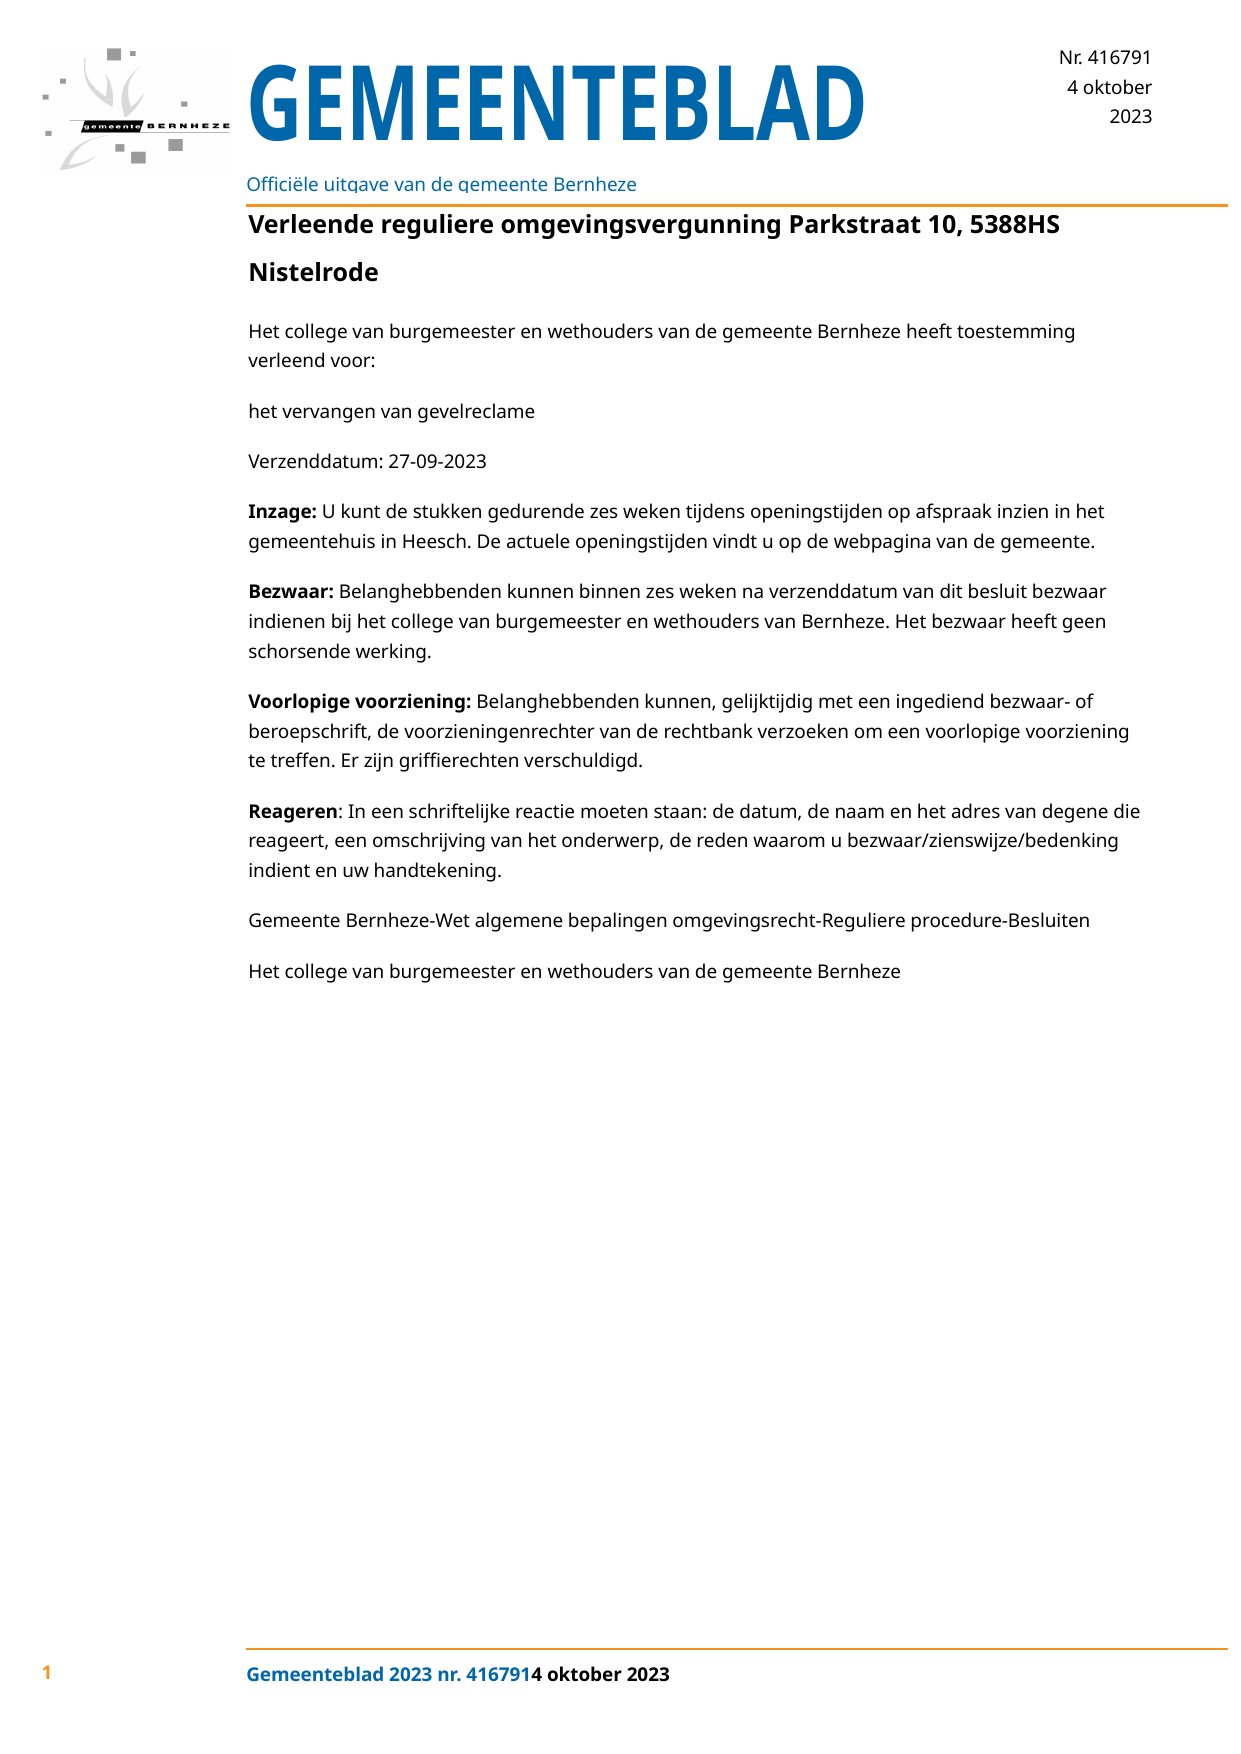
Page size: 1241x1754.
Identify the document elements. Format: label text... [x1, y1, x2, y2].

picture [41, 47, 231, 172]
text Inzage: U kunt de stukken gedurende zes weken tijdens openingstijden op afspraak inzien in het gemeentehuis in Heesch. De actuele openingstijden vindt u op de webpagina van de gemeente. [248, 499, 1152, 554]
text het vervangen van gevelreclame [248, 398, 1152, 424]
text Bezwaar: Belanghebbenden kunnen binnen zes weken na verzenddatum van dit besluit bezwaar indienen bij het college van burgemeester en wethouders van Bernheze. Het bezwaar heeft geen schorsende werking. [248, 579, 1152, 664]
text Verleende reguliere omgevingsvergunning Parkstraat 10, 5388HS Nistelrode [248, 207, 1152, 288]
text Het college van burgemeester en wethouders van de gemeente Bernheze heeft toestemming verleend voor: [248, 318, 1152, 373]
text Verzenddatum: 27-09-2023 [248, 448, 1152, 474]
text Reageren: In een schriftelijke reactie moeten staan: de datum, de naam en het adres van degene die reageert, een omschrijving van het onderwerp, de reden waarom u bezwaar/zienswijze/bedenking indient en uw handtekening. [248, 798, 1152, 883]
text Het college van burgemeester en wethouders van de gemeente Bernheze [248, 958, 1152, 984]
text Voorlopige voorziening: Belanghebbenden kunnen, gelijktijdig met een ingediend bezwaar- of beroepschrift, de voorzieningenrechter van de rechtbank verzoeken om een voorlopige voorziening te treffen. Er zijn griffierechten verschuldigd. [248, 688, 1152, 773]
text Gemeente Bernheze-Wet algemene bepalingen omgevingsrecht-Reguliere procedure-Besluiten [248, 907, 1152, 933]
